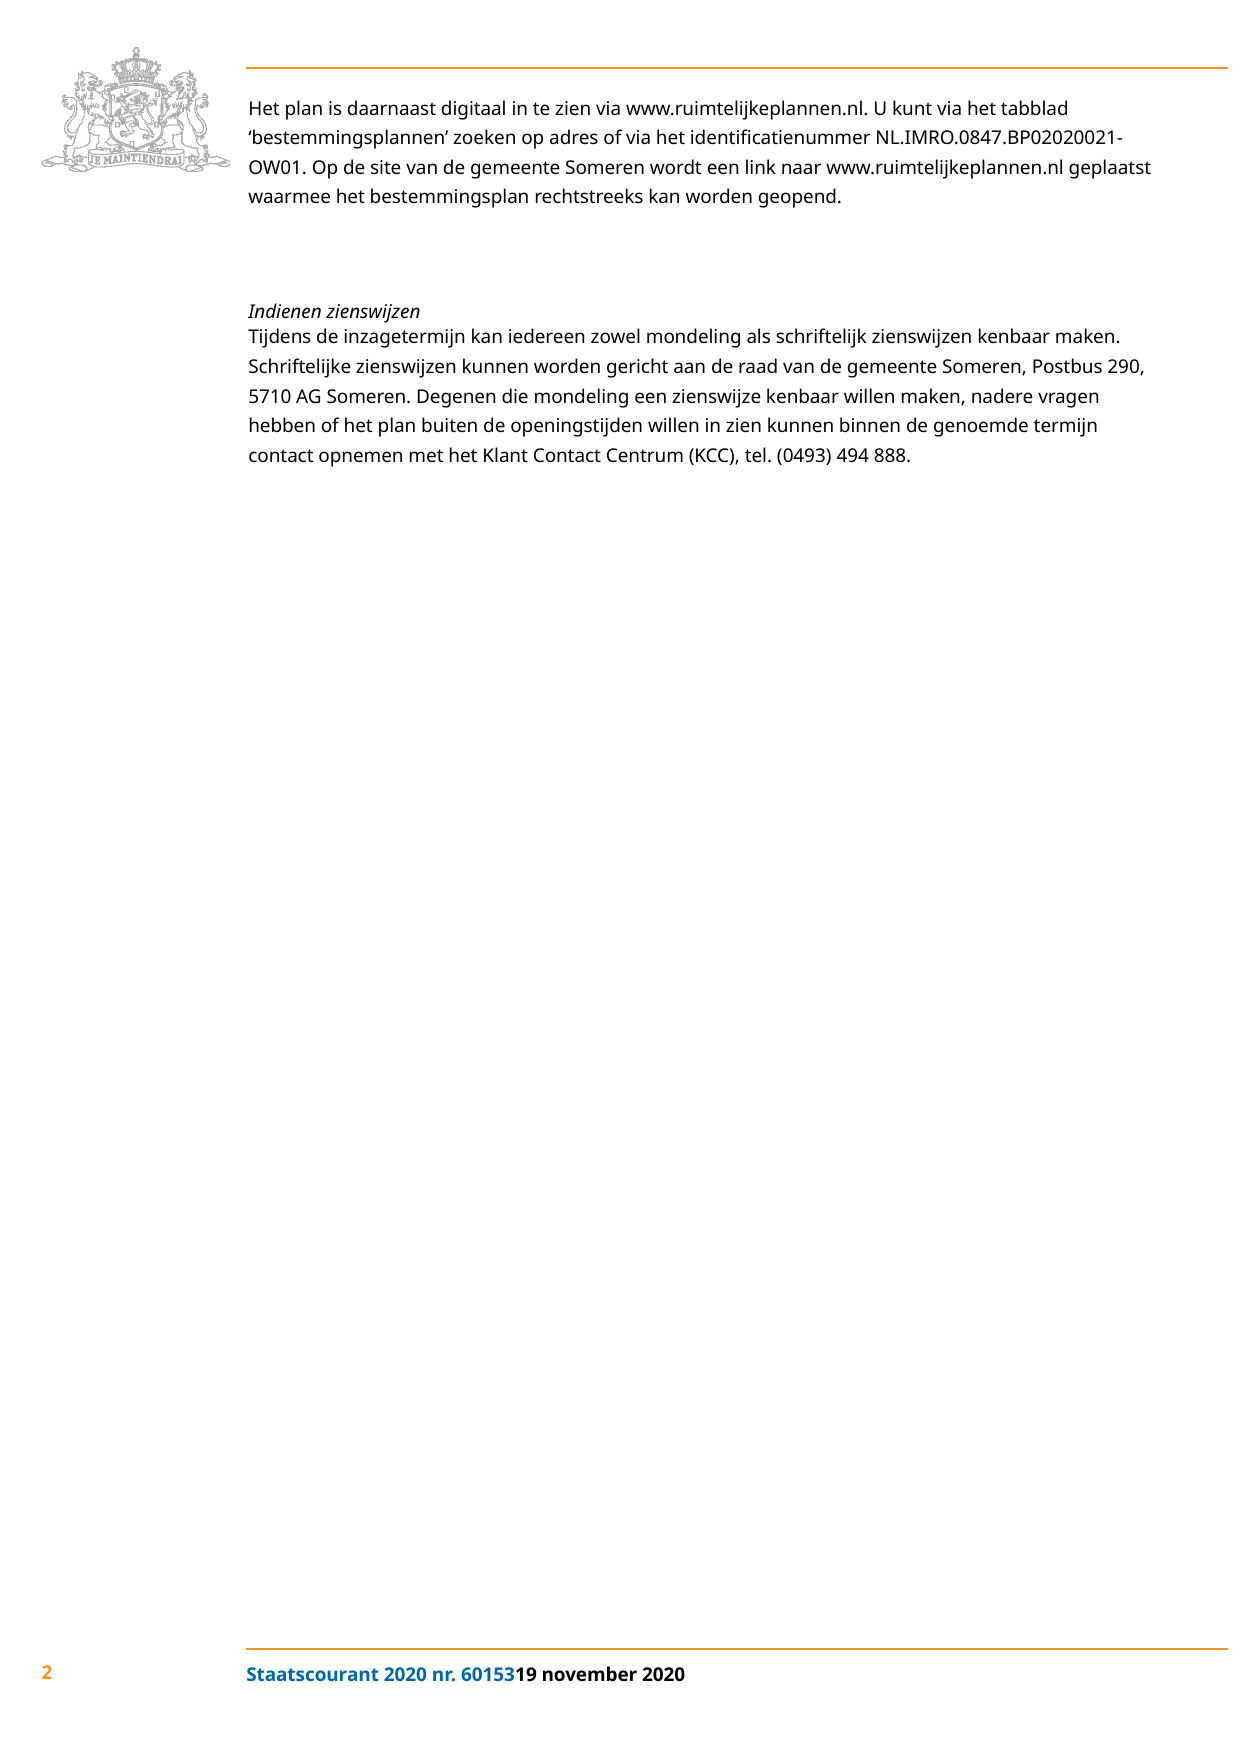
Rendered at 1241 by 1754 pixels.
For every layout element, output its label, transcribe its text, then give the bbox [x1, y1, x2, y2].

text Het plan is daarnaast digitaal in te zien via www.ruimtelijkeplannen.nl. U kunt via het tabblad ‘bestemmingsplannen’ zoeken op adres of via het identificatienummer NL.IMRO.0847.BP02020021-OW01. Op de site van de gemeente Someren wordt een link naar www.ruimtelijkeplannen.nl geplaatst waarmee het bestemmingsplan rechtstreeks kan worden geopend. [248, 95, 1152, 209]
text Tijdens de inzagetermijn kan iedereen zowel mondeling als schriftelijk zienswijzen kenbaar maken. Schriftelijke zienswijzen kunnen worden gericht aan de raad van de gemeente Someren, Postbus 290, 5710 AG Someren. Degenen die mondeling een zienswijze kenbaar willen maken, nadere vragen hebben of het plan buiten de openingstijden willen in zien kunnen binnen de genoemde termijn contact opnemen met het Klant Contact Centrum (KCC), tel. (0493) 494 888. [248, 324, 1152, 468]
text Indienen zienswijzen [248, 298, 1152, 324]
picture [41, 47, 231, 172]
